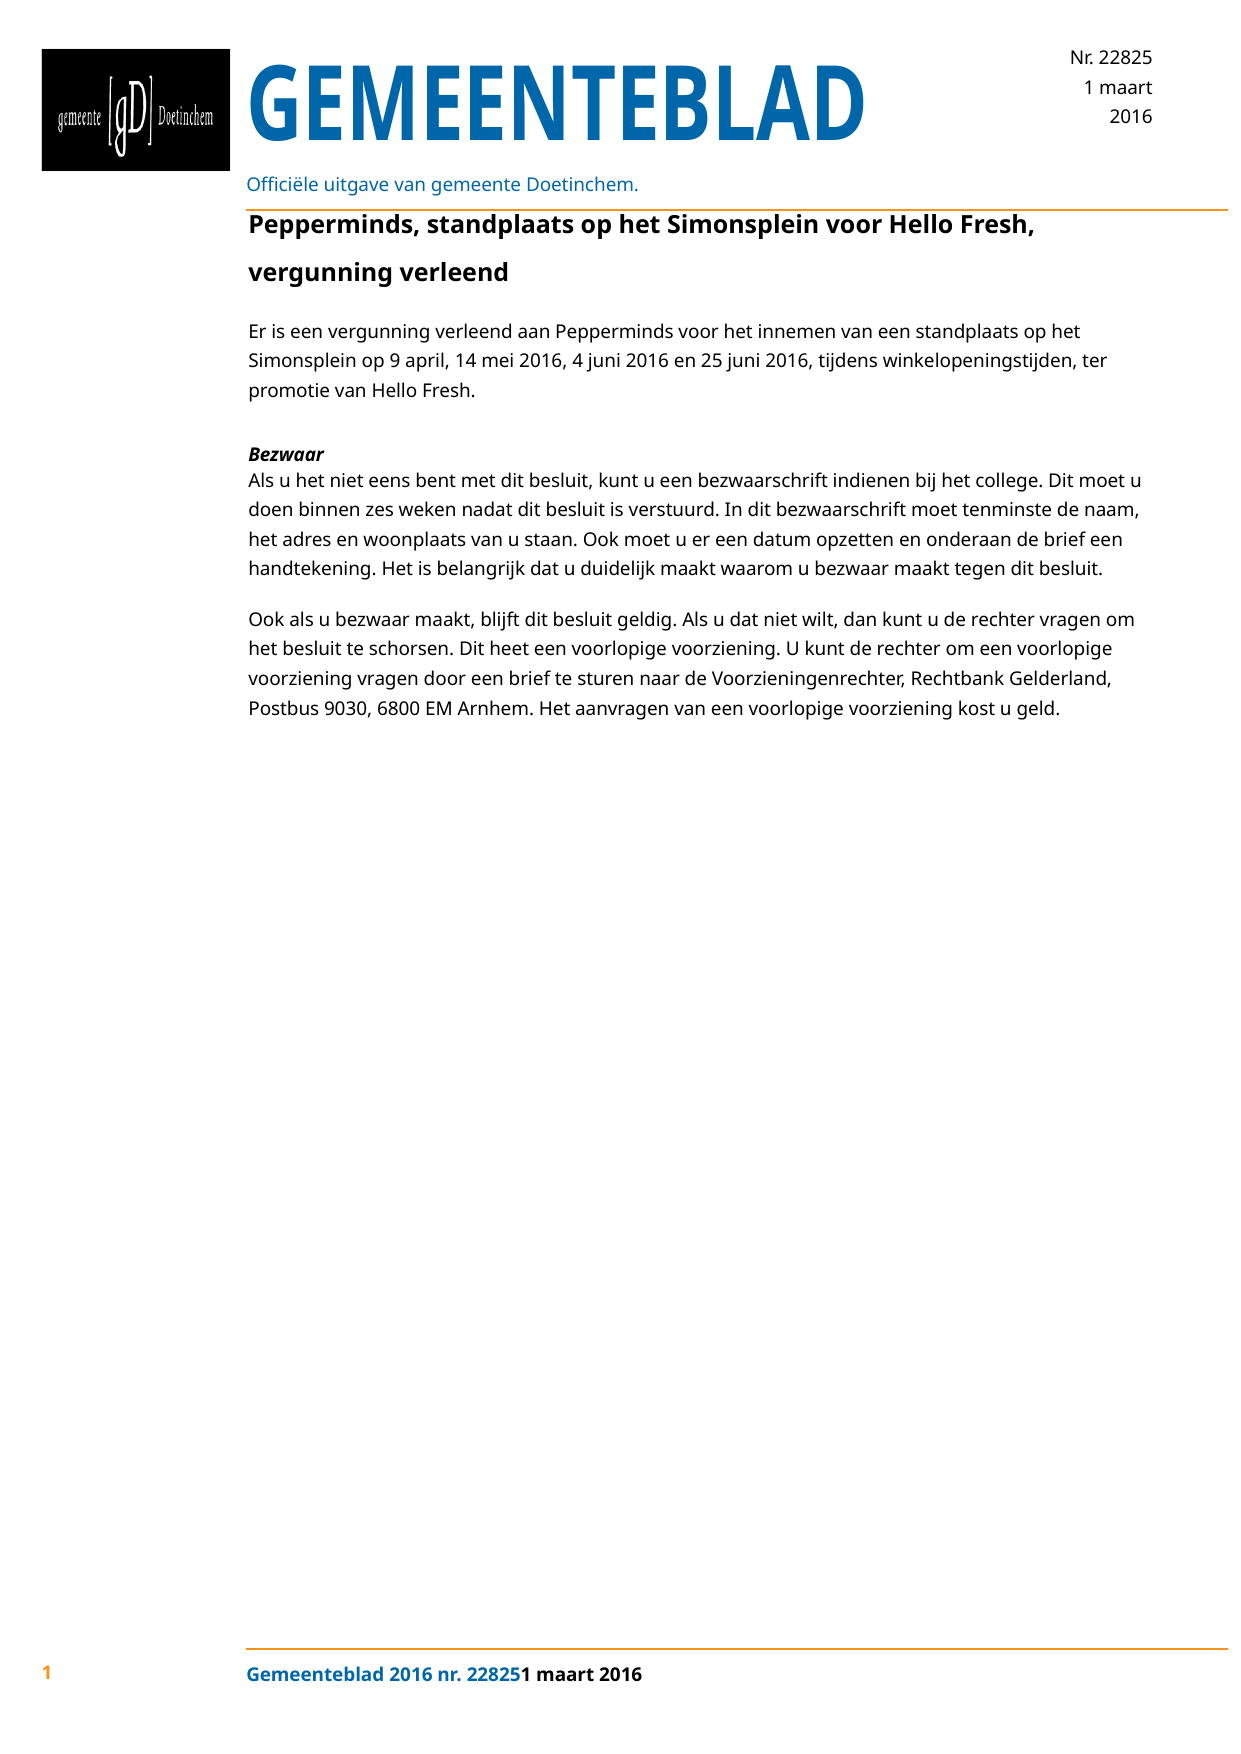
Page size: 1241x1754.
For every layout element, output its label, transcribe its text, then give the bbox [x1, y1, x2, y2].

text Er is een vergunning verleend aan Pepperminds voor het innemen van een standplaats op het Simonsplein op 9 april, 14 mei 2016, 4 juni 2016 en 25 juni 2016, tijdens winkelopeningstijden, ter promotie van Hello Fresh. [248, 318, 1152, 403]
picture [41, 47, 231, 172]
text Bezwaar [248, 441, 1152, 467]
text Ook als u bezwaar maakt, blijft dit besluit geldig. Als u dat niet wilt, dan kunt u de rechter vragen om het besluit te schorsen. Dit heet een voorlopige voorziening. U kunt de rechter om een voorlopige voorziening vragen door een brief te sturen naar de Voorzieningenrechter, Rechtbank Gelderland, Postbus 9030, 6800 EM Arnhem. Het aanvragen van een voorlopige voorziening kost u geld. [248, 606, 1152, 720]
text Als u het niet eens bent met dit besluit, kunt u een bezwaarschrift indienen bij het college. Dit moet u doen binnen zes weken nadat dit besluit is verstuurd. In dit bezwaarschrift moet tenminste de naam, het adres en woonplaats van u staan. Ook moet u er een datum opzetten en onderaan de brief een handtekening. Het is belangrijk dat u duidelijk maakt waarom u bezwaar maakt tegen dit besluit. [248, 467, 1152, 581]
text Pepperminds, standplaats op het Simonsplein voor Hello Fresh, vergunning verleend [248, 211, 1152, 288]
